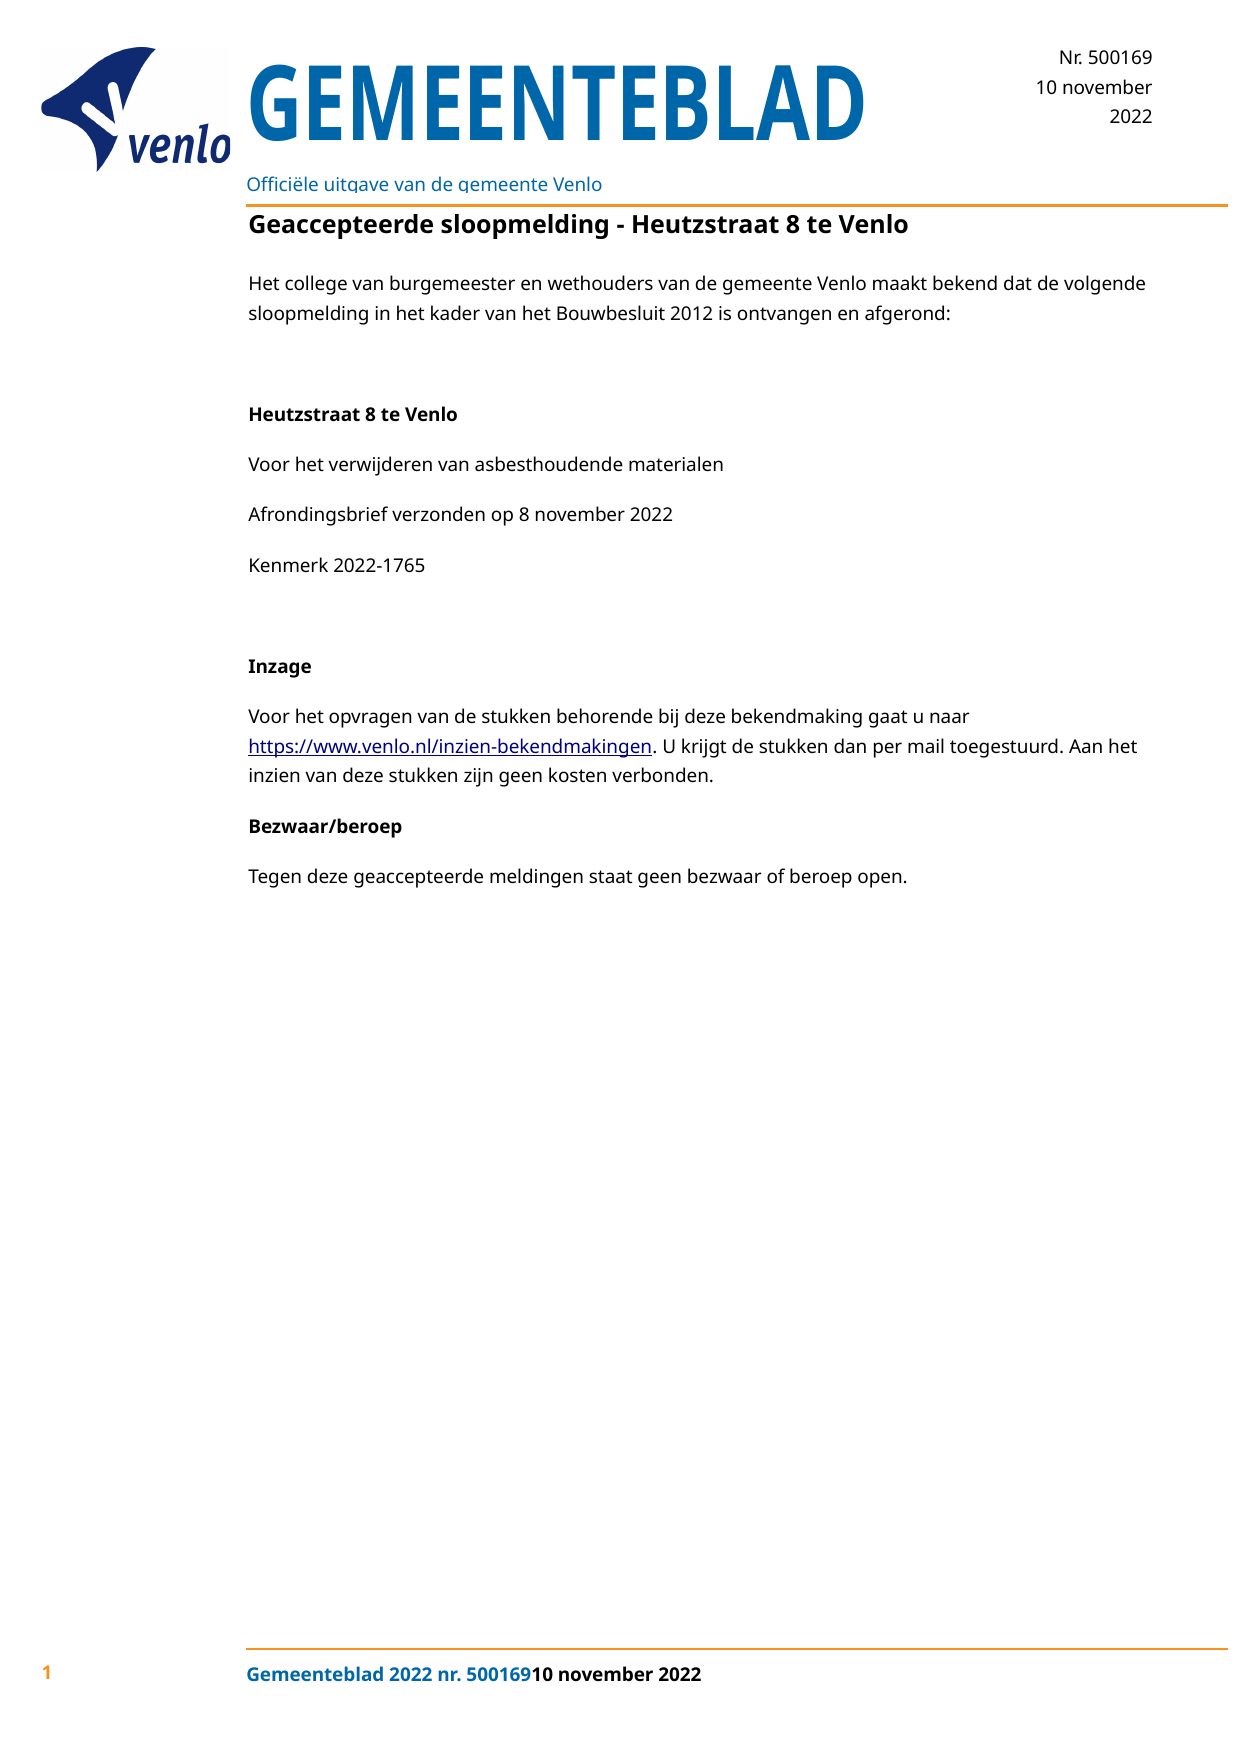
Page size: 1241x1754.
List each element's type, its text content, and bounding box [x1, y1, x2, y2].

text Kenmerk 2022-1765 [248, 552, 1152, 578]
text Voor het opvragen van de stukken behorende bij deze bekendmaking gaat u naar https://www.venlo.nl/inzien-bekendmakingen. U krijgt de stukken dan per mail toegestuurd. Aan het inzien van deze stukken zijn geen kosten verbonden. [248, 703, 1152, 788]
text Heutzstraat 8 te Venlo [248, 401, 1152, 426]
text Inzage [248, 653, 1152, 678]
picture [41, 47, 231, 172]
text Voor het verwijderen van asbesthoudende materialen [248, 451, 1152, 477]
text Bezwaar/beroep [248, 813, 1152, 838]
text Geaccepteerde sloopmelding - Heutzstraat 8 te Venlo [248, 207, 1152, 241]
text Afrondingsbrief verzonden op 8 november 2022 [248, 502, 1152, 527]
text Het college van burgemeester en wethouders van de gemeente Venlo maakt bekend dat de volgende sloopmelding in het kader van het Bouwbesluit 2012 is ontvangen en afgerond: [248, 270, 1152, 326]
text Tegen deze geaccepteerde meldingen staat geen bezwaar of beroep open. [248, 863, 1152, 889]
